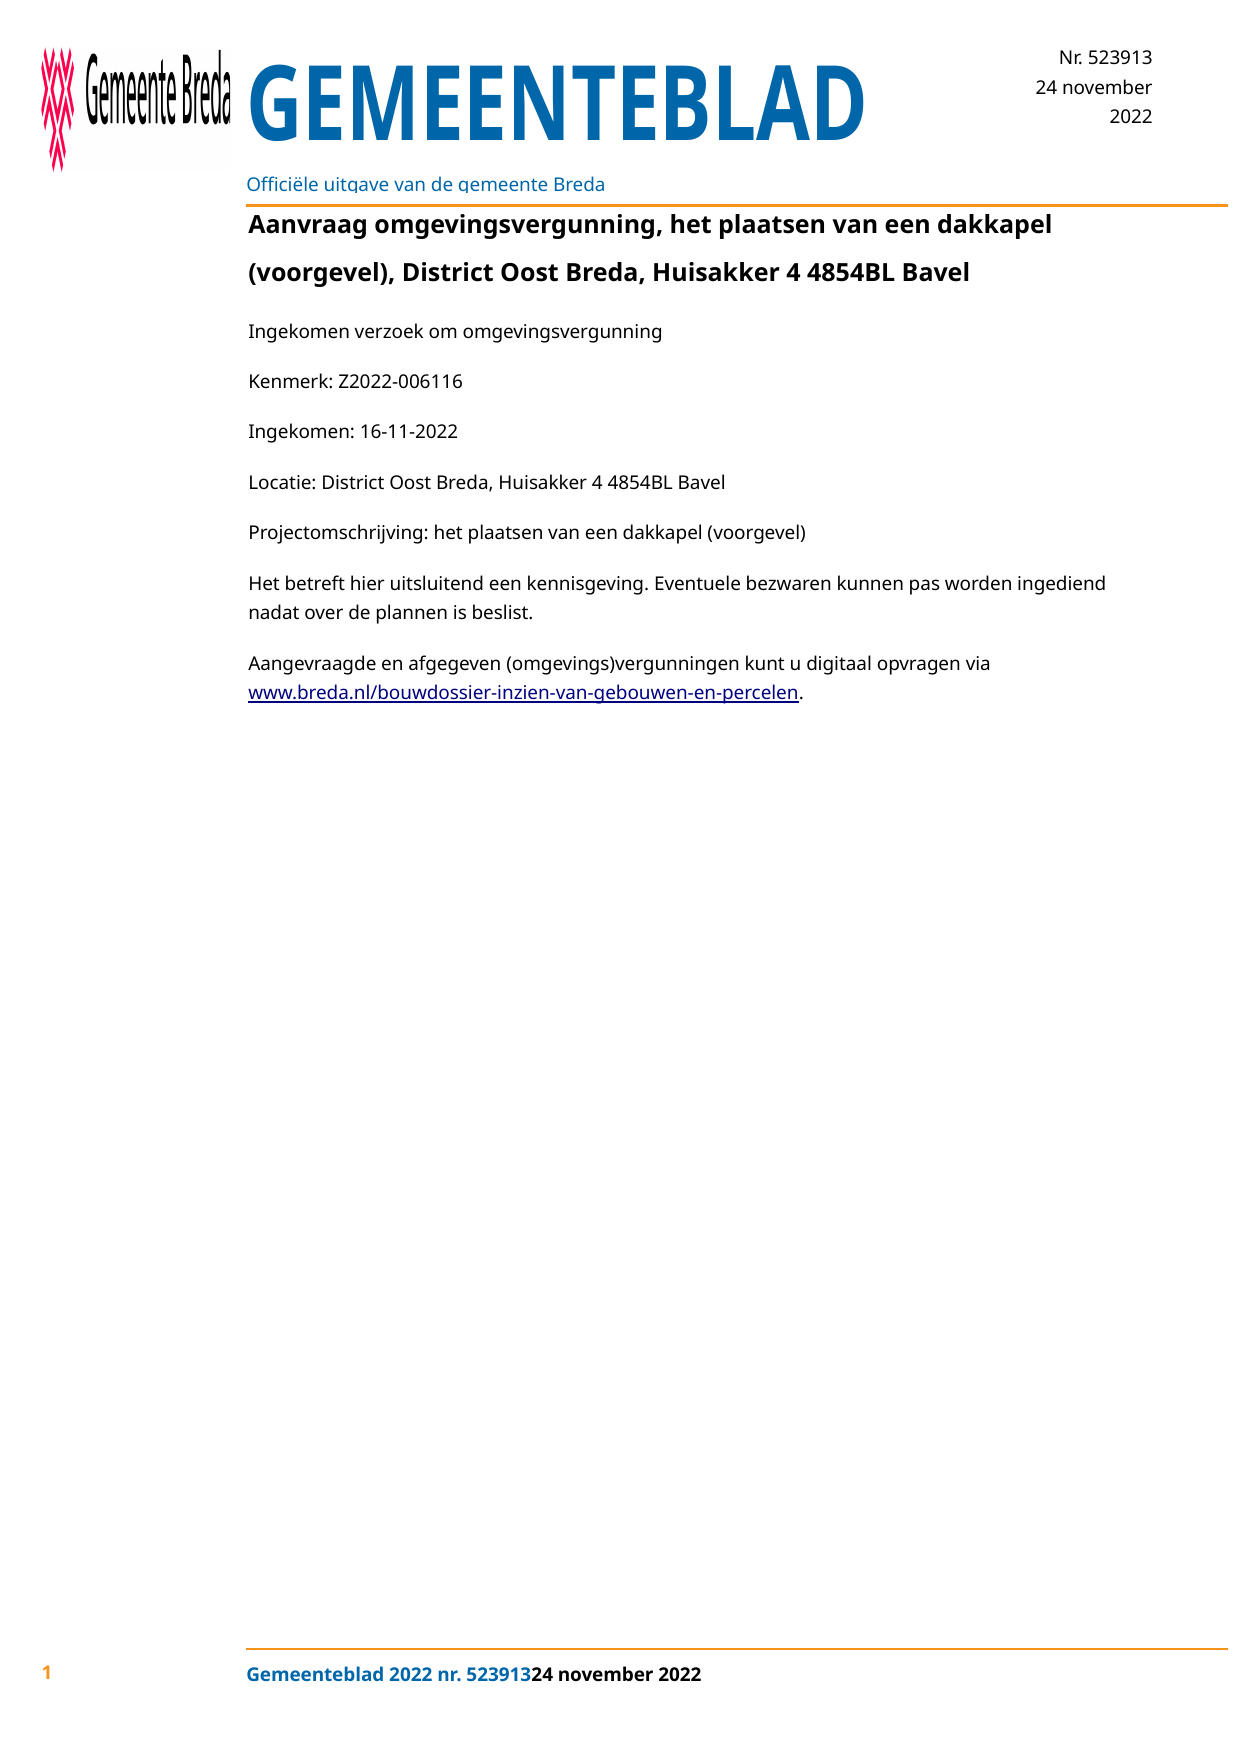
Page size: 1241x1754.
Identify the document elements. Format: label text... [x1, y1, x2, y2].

text Kenmerk: Z2022-006116 [248, 368, 1152, 394]
text Aangevraagde en afgegeven (omgevings)vergunningen kunt u digitaal opvragen via www.breda.nl/bouwdossier-inzien-van-gebouwen-en-percelen. [248, 650, 1152, 705]
text Aanvraag omgevingsvergunning, het plaatsen van een dakkapel (voorgevel), District Oost Breda, Huisakker 4 4854BL Bavel [248, 207, 1152, 288]
text Ingekomen verzoek om omgevingsvergunning [248, 318, 1152, 344]
text Projectomschrijving: het plaatsen van een dakkapel (voorgevel) [248, 519, 1152, 545]
picture [41, 47, 231, 172]
text Ingekomen: 16-11-2022 [248, 419, 1152, 444]
text Het betreft hier uitsluitend een kennisgeving. Eventuele bezwaren kunnen pas worden ingediend nadat over de plannen is beslist. [248, 570, 1152, 625]
text Locatie: District Oost Breda, Huisakker 4 4854BL Bavel [248, 469, 1152, 495]
